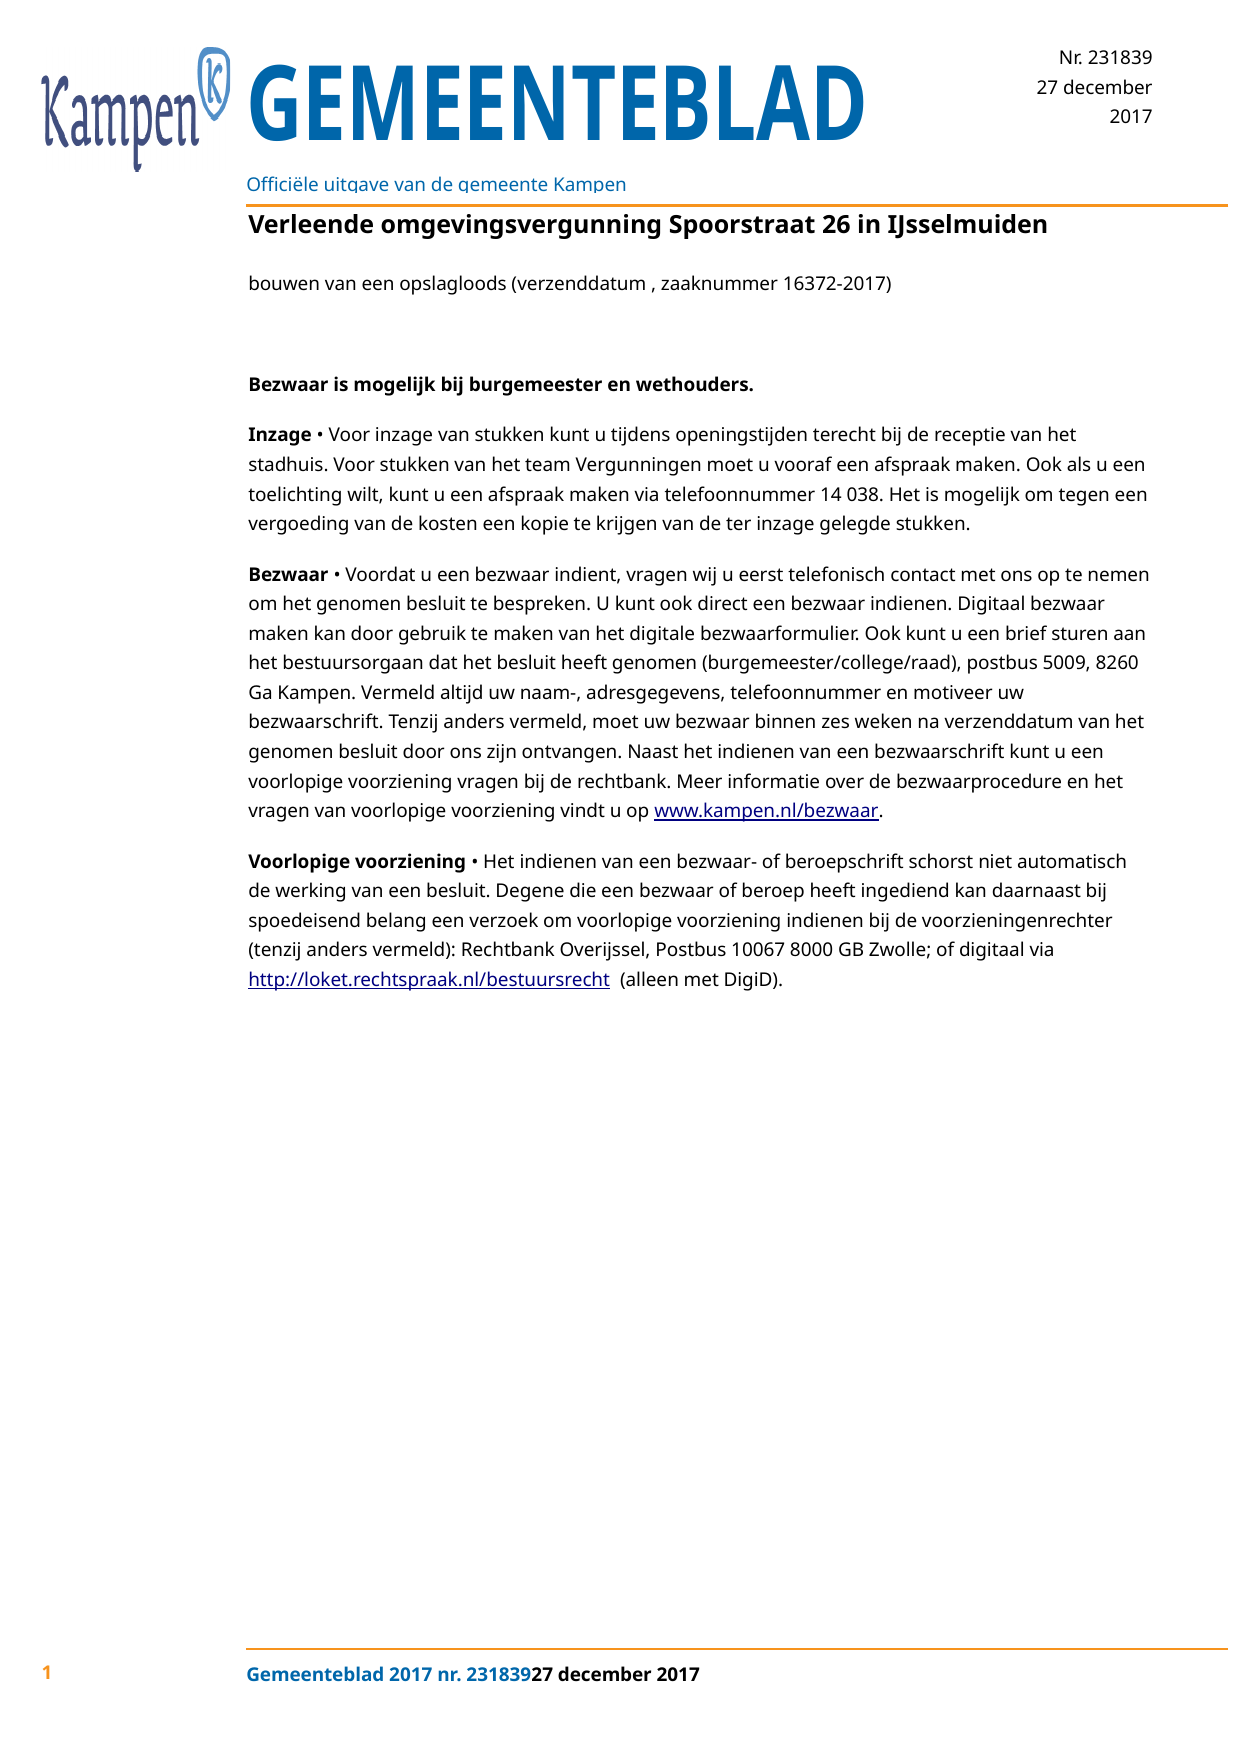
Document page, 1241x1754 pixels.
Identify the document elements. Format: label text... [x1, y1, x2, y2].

text Bezwaar • Voordat u een bezwaar indient, vragen wij u eerst telefonisch contact met ons op te nemen om het genomen besluit te bespreken. U kunt ook direct een bezwaar indienen. Digitaal bezwaar maken kan door gebruik te maken van het digitale bezwaarformulier. Ook kunt u een brief sturen aan het bestuursorgaan dat het besluit heeft genomen (burgemeester/college/raad), postbus 5009, 8260 Ga Kampen. Vermeld altijd uw naam-, adresgegevens, telefoonnummer en motiveer uw bezwaarschrift. Tenzij anders vermeld, moet uw bezwaar binnen zes weken na verzenddatum van het genomen besluit door ons zijn ontvangen. Naast het indienen van een bezwaarschrift kunt u een voorlopige voorziening vragen bij de rechtbank. Meer informatie over de bezwaarprocedure en het vragen van voorlopige voorziening vindt u op www.kampen.nl/bezwaar. [248, 561, 1152, 823]
text Bezwaar is mogelijk bij burgemeester en wethouders. [248, 371, 1152, 397]
text Voorlopige voorziening • Het indienen van een bezwaar- of beroepschrift schorst niet automatisch de werking van een besluit. Degene die een bezwaar of beroep heeft ingediend kan daarnaast bij spoedeisend belang een verzoek om voorlopige voorziening indienen bij de voorzieningenrechter (tenzij anders vermeld): Rechtbank Overijssel, Postbus 10067 8000 GB Zwolle; of digitaal via http://loket.rechtspraak.nl/bestuursrecht (alleen met DigiD). [248, 848, 1152, 992]
text bouwen van een opslagloods (verzenddatum , zaaknummer 16372-2017) [248, 270, 1152, 296]
text Inzage • Voor inzage van stukken kunt u tijdens openingstijden terecht bij de receptie van het stadhuis. Voor stukken van het team Vergunningen moet u vooraf een afspraak maken. Ook als u een toelichting wilt, kunt u een afspraak maken via telefoonnummer 14 038. Het is mogelijk om tegen een vergoeding van de kosten een kopie te krijgen van de ter inzage gelegde stukken. [248, 422, 1152, 536]
picture [41, 47, 231, 172]
text Verleende omgevingsvergunning Spoorstraat 26 in IJsselmuiden [248, 207, 1152, 241]
